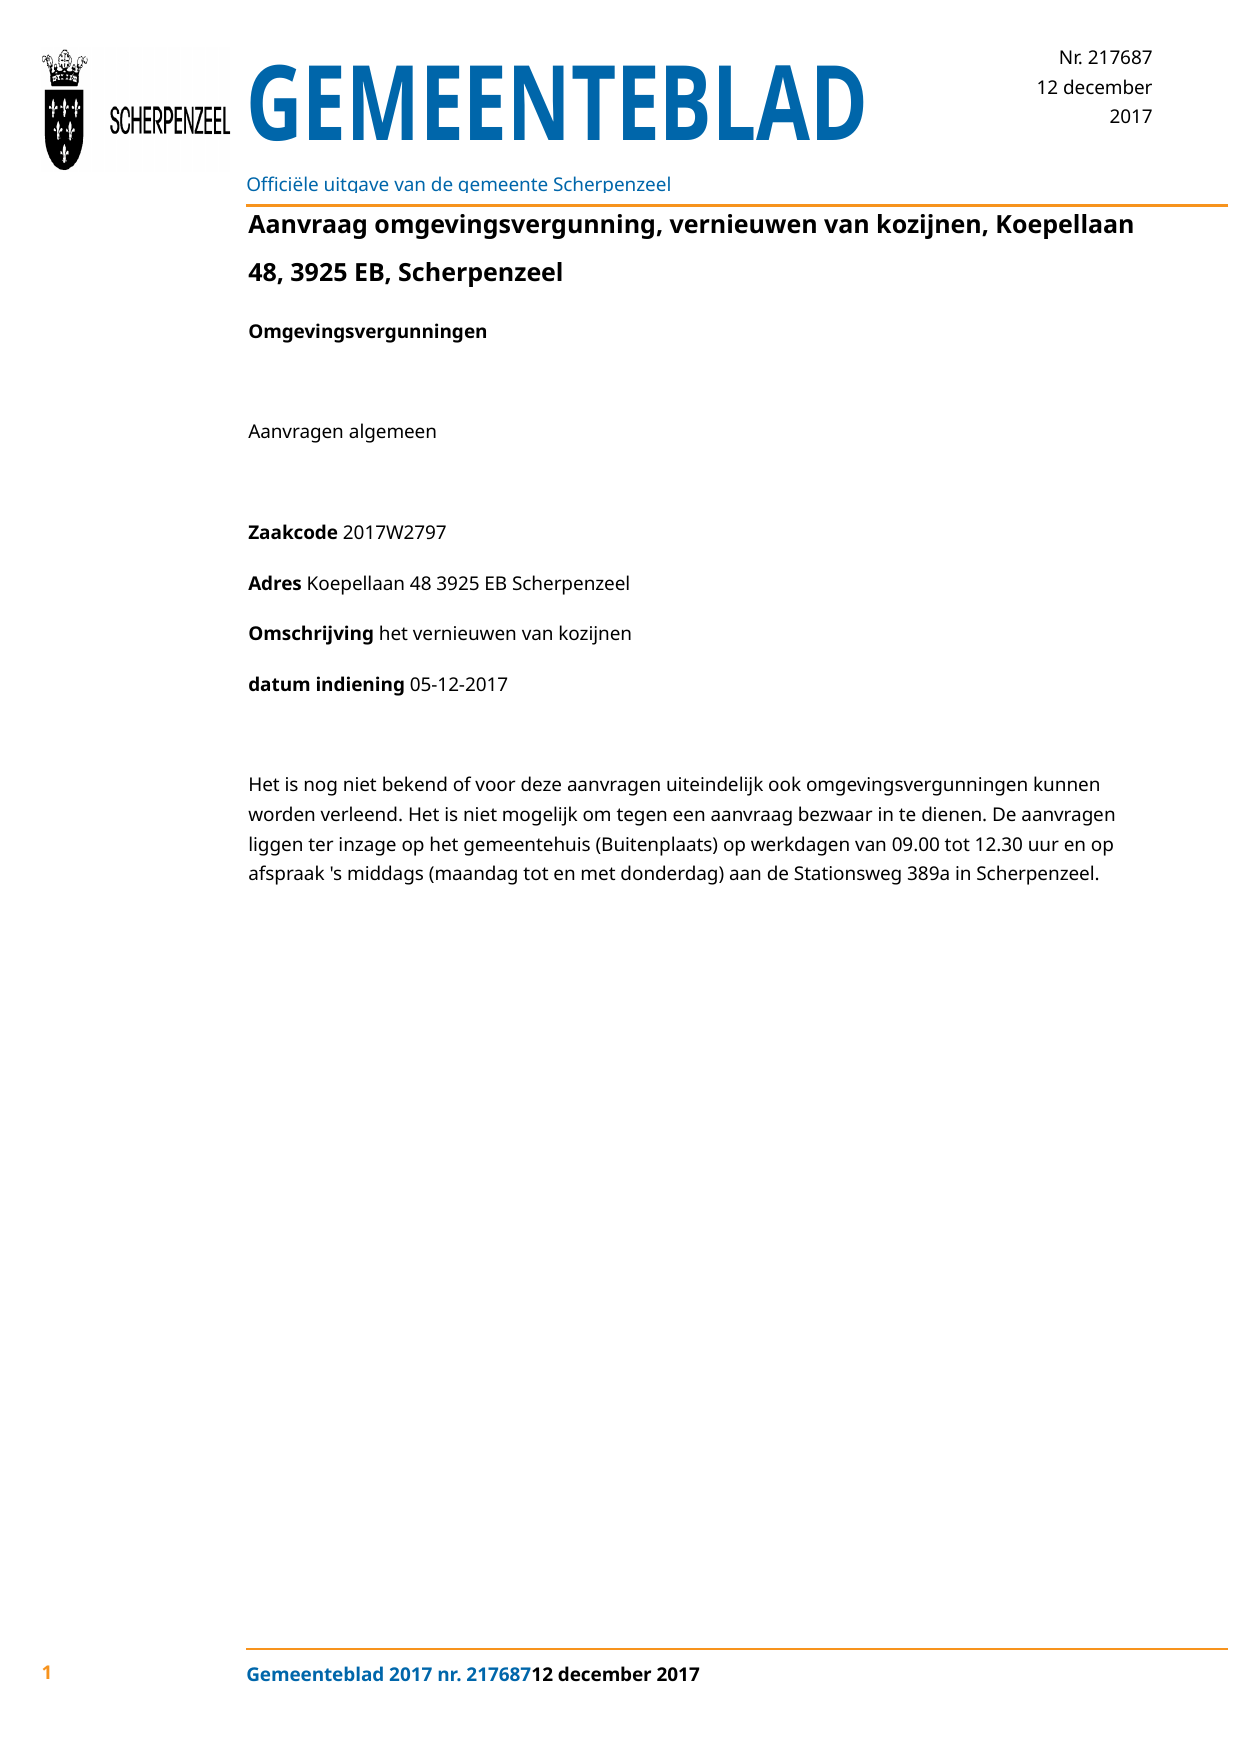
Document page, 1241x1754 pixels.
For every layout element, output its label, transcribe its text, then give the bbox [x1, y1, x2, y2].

text datum indiening 05-12-2017 [248, 671, 1152, 697]
text Het is nog niet bekend of voor deze aanvragen uiteindelijk ook omgevingsvergunningen kunnen worden verleend. Het is niet mogelijk om tegen een aanvraag bezwaar in te dienen. De aanvragen liggen ter inzage op het gemeentehuis (Buitenplaats) op werkdagen van 09.00 tot 12.30 uur en op afspraak 's middags (maandag tot en met donderdag) aan de Stationsweg 389a in Scherpenzeel. [248, 772, 1152, 886]
text Adres Koepellaan 48 3925 EB Scherpenzeel [248, 570, 1152, 596]
text Aanvraag omgevingsvergunning, vernieuwen van kozijnen, Koepellaan 48, 3925 EB, Scherpenzeel [248, 207, 1152, 288]
text Aanvragen algemeen [248, 419, 1152, 444]
picture [41, 47, 231, 172]
text Omgevingsvergunningen [248, 318, 1152, 344]
text Omschrijving het vernieuwen van kozijnen [248, 620, 1152, 646]
text Zaakcode 2017W2797 [248, 519, 1152, 545]
